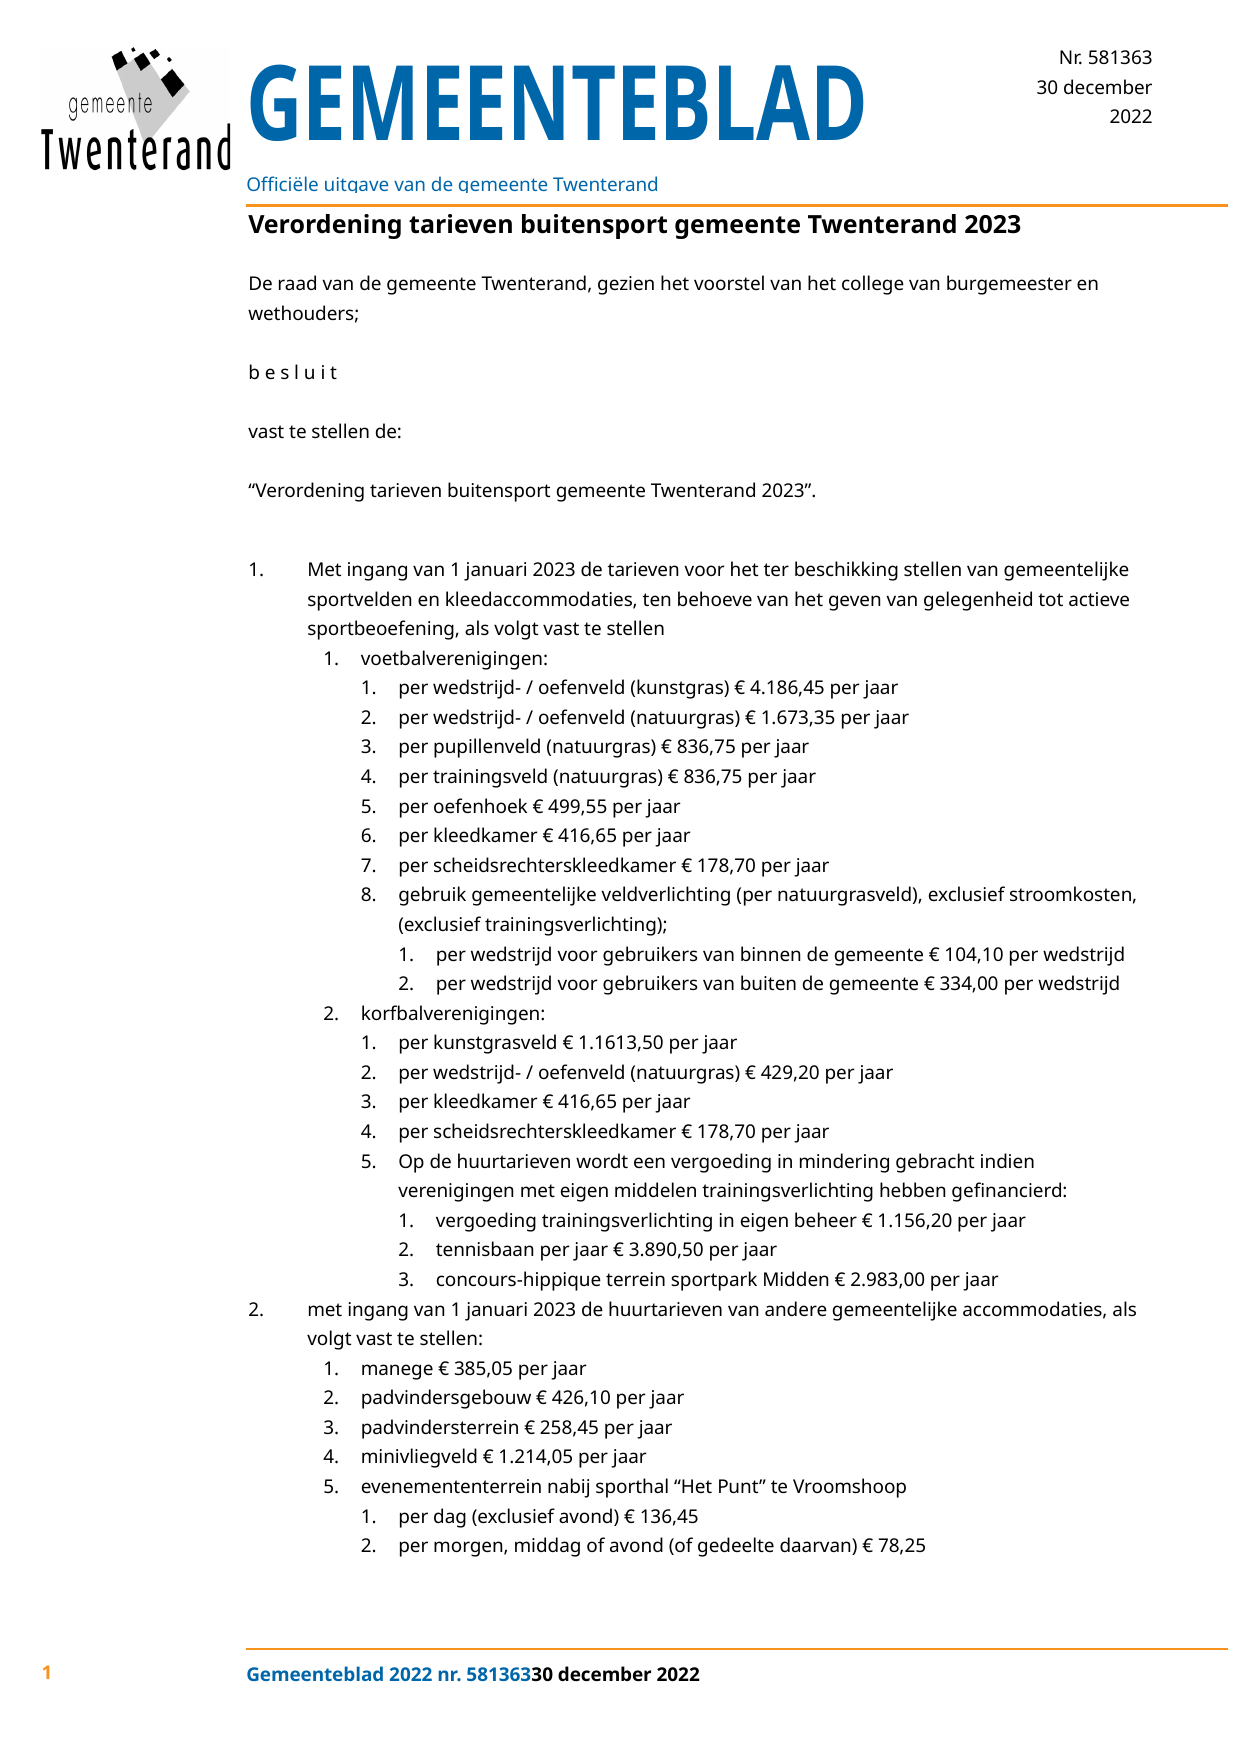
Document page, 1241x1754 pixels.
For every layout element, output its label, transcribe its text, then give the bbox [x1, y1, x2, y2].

list met ingang van 1 januari 2023 de huurtarieven van andere gemeentelijke accommodaties, als volgt vast te stellen: [248, 1296, 1152, 1351]
text “Verordening tarieven buitensport gemeente Twenterand 2023”. [248, 477, 1152, 503]
list vergoeding trainingsverlichting in eigen beheer € 1.156,20 per jaar [398, 1207, 1152, 1233]
list per scheidsrechterskleedkamer € 178,70 per jaar [361, 1118, 1152, 1144]
list Met ingang van 1 januari 2023 de tarieven voor het ter beschikking stellen van gemeentelijke sportvelden en kleedaccommodaties, ten behoeve van het geven van gelegenheid tot actieve sportbeoefening, als volgt vast te stellen [248, 556, 1152, 641]
list gebruik gemeentelijke veldverlichting (per natuurgrasveld), exclusief stroomkosten, (exclusief trainingsverlichting); [361, 882, 1152, 937]
list per morgen, middag of avond (of gedeelte daarvan) € 78,25 [361, 1532, 1152, 1558]
list evenemententerrein nabij sporthal “Het Punt” te Vroomshoop [323, 1473, 1152, 1499]
list Op de huurtarieven wordt een vergoeding in mindering gebracht indien verenigingen met eigen middelen trainingsverlichting hebben gefinancierd: [361, 1148, 1152, 1203]
list per wedstrijd voor gebruikers van buiten de gemeente € 334,00 per wedstrijd [398, 970, 1152, 996]
list per wedstrijd- / oefenveld (natuurgras) € 1.673,35 per jaar [361, 704, 1152, 730]
list per kunstgrasveld € 1.1613,50 per jaar [361, 1029, 1152, 1055]
text vast te stellen de: [248, 418, 1152, 444]
list per oefenhoek € 499,55 per jaar [361, 793, 1152, 819]
list korfbalverenigingen: [323, 1000, 1152, 1026]
text Verordening tarieven buitensport gemeente Twenterand 2023 [248, 207, 1152, 241]
list per wedstrijd voor gebruikers van binnen de gemeente € 104,10 per wedstrijd [398, 941, 1152, 967]
list per kleedkamer € 416,65 per jaar [361, 822, 1152, 848]
list manege € 385,05 per jaar [323, 1355, 1152, 1381]
list padvindersterrein € 258,45 per jaar [323, 1414, 1152, 1440]
list per wedstrijd- / oefenveld (natuurgras) € 429,20 per jaar [361, 1059, 1152, 1085]
list padvindersgebouw € 426,10 per jaar [323, 1384, 1152, 1410]
picture [41, 47, 231, 172]
list per scheidsrechterskleedkamer € 178,70 per jaar [361, 852, 1152, 878]
list voetbalverenigingen: [323, 645, 1152, 671]
list per kleedkamer € 416,65 per jaar [361, 1089, 1152, 1114]
text De raad van de gemeente Twenterand, gezien het voorstel van het college van burgemeester en wethouders; [248, 270, 1152, 326]
text b e s l u i t [248, 359, 1152, 385]
list per trainingsveld (natuurgras) € 836,75 per jaar [361, 763, 1152, 789]
list tennisbaan per jaar € 3.890,50 per jaar [398, 1237, 1152, 1262]
list per dag (exclusief avond) € 136,45 [361, 1503, 1152, 1529]
list per pupillenveld (natuurgras) € 836,75 per jaar [361, 734, 1152, 759]
list per wedstrijd- / oefenveld (kunstgras) € 4.186,45 per jaar [361, 674, 1152, 700]
list concours-hippique terrein sportpark Midden € 2.983,00 per jaar [398, 1266, 1152, 1292]
list minivliegveld € 1.214,05 per jaar [323, 1444, 1152, 1469]
